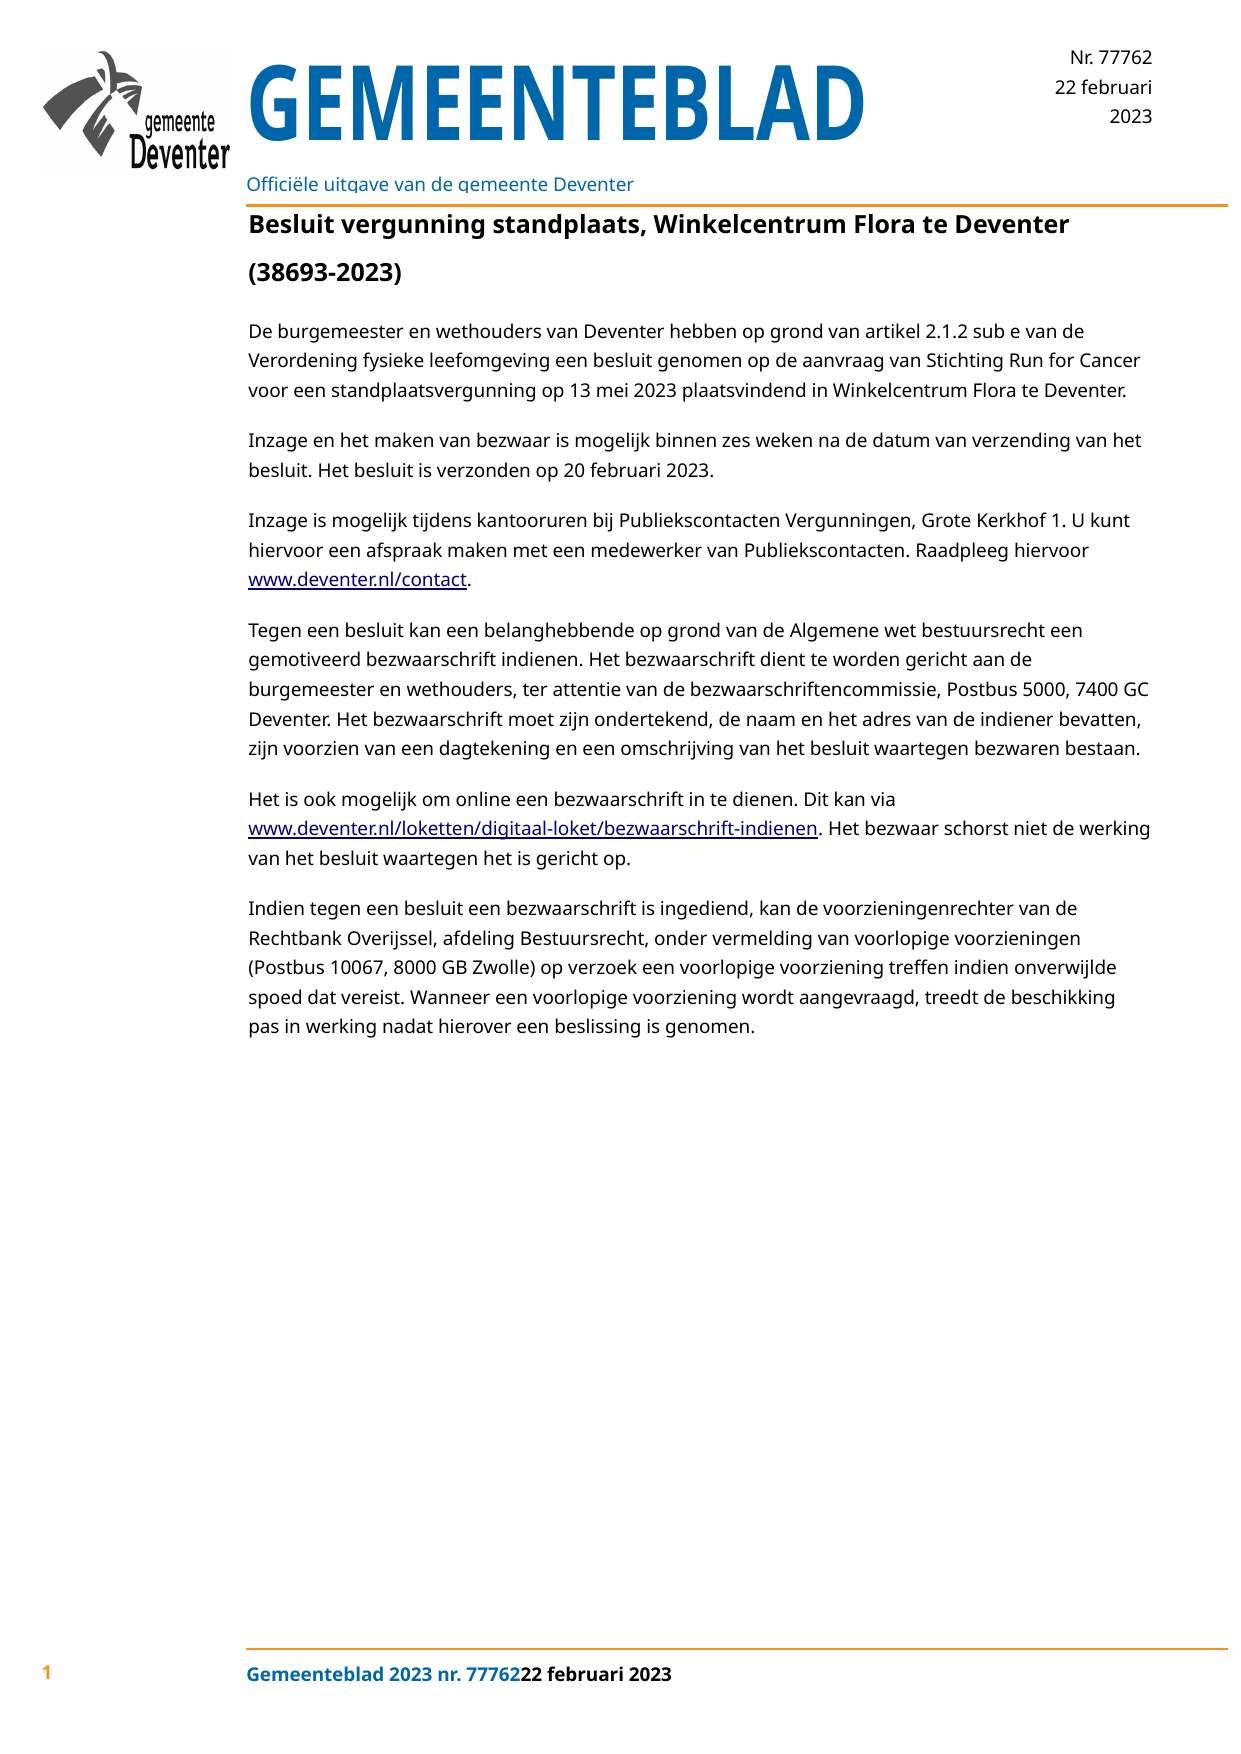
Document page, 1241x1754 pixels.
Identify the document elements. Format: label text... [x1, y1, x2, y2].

text De burgemeester en wethouders van Deventer hebben op grond van artikel 2.1.2 sub e van de Verordening fysieke leefomgeving een besluit genomen op de aanvraag van Stichting Run for Cancer voor een standplaatsvergunning op 13 mei 2023 plaatsvindend in Winkelcentrum Flora te Deventer. [248, 318, 1152, 403]
text Besluit vergunning standplaats, Winkelcentrum Flora te Deventer (38693-2023) [248, 207, 1152, 288]
text Het is ook mogelijk om online een bezwaarschrift in te dienen. Dit kan via www.deventer.nl/loketten/digitaal-loket/bezwaarschrift-indienen. Het bezwaar schorst niet de werking van het besluit waartegen het is gericht op. [248, 786, 1152, 871]
text Inzage is mogelijk tijdens kantooruren bij Publiekscontacten Vergunningen, Grote Kerkhof 1. U kunt hiervoor een afspraak maken met een medewerker van Publiekscontacten. Raadpleeg hiervoor www.deventer.nl/contact. [248, 507, 1152, 592]
text Inzage en het maken van bezwaar is mogelijk binnen zes weken na de datum van verzending van het besluit. Het besluit is verzonden op 20 februari 2023. [248, 427, 1152, 483]
text Tegen een besluit kan een belanghebbende op grond van de Algemene wet bestuursrecht een gemotiveerd bezwaarschrift indienen. Het bezwaarschrift dient te worden gericht aan de burgemeester en wethouders, ter attentie van de bezwaarschriftencommissie, Postbus 5000, 7400 GC Deventer. Het bezwaarschrift moet zijn ondertekend, de naam en het adres van de indiener bevatten, zijn voorzien van een dagtekening en een omschrijving van het besluit waartegen bezwaren bestaan. [248, 617, 1152, 761]
picture [41, 47, 231, 172]
text Indien tegen een besluit een bezwaarschrift is ingediend, kan de voorzieningenrechter van de Rechtbank Overijssel, afdeling Bestuursrecht, onder vermelding van voorlopige voorzieningen (Postbus 10067, 8000 GB Zwolle) op verzoek een voorlopige voorziening treffen indien onverwijlde spoed dat vereist. Wanneer een voorlopige voorziening wordt aangevraagd, treedt de beschikking pas in werking nadat hierover een beslissing is genomen. [248, 895, 1152, 1039]
